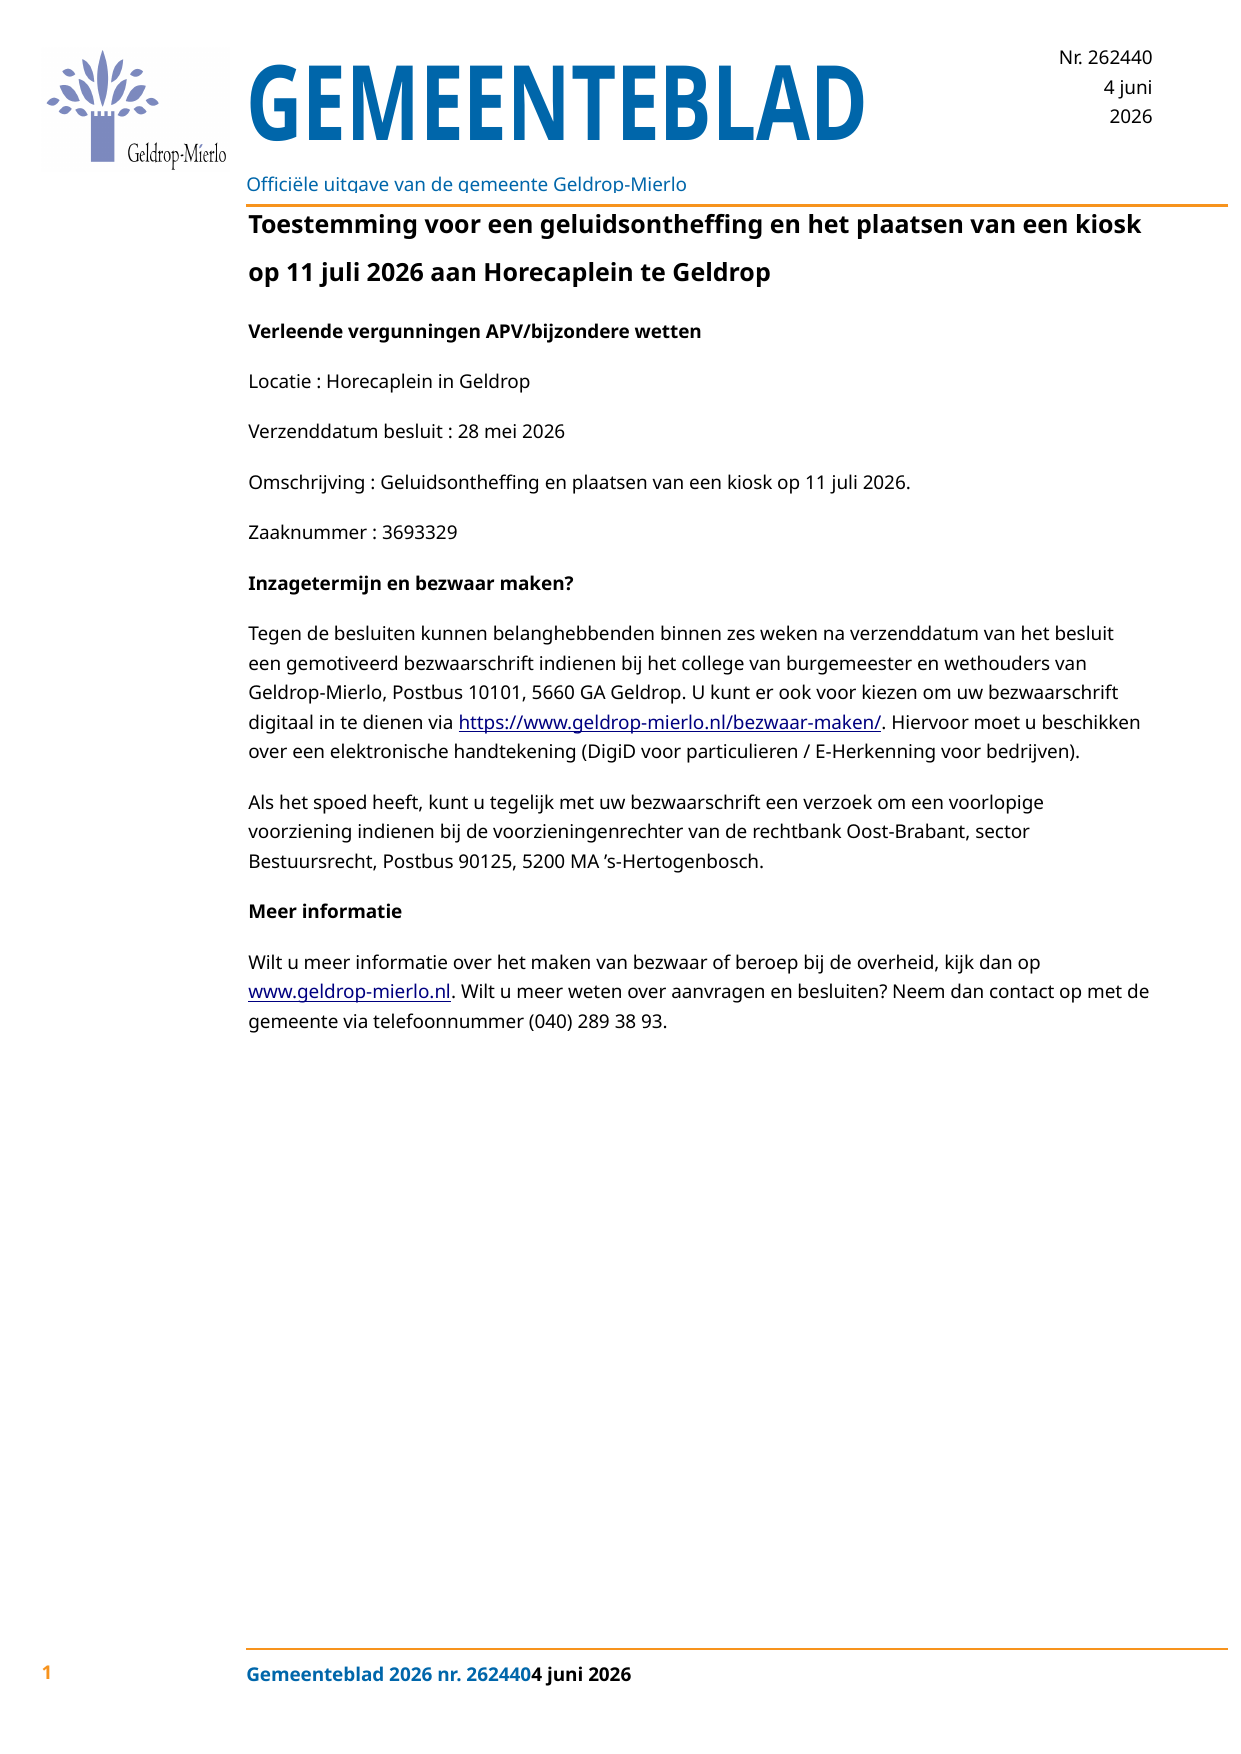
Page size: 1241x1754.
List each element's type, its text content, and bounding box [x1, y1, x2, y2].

text Inzagetermijn en bezwaar maken? [248, 570, 1152, 596]
text Als het spoed heeft, kunt u tegelijk met uw bezwaarschrift een verzoek om een voorlopige voorziening indienen bij de voorzieningenrechter van de rechtbank Oost-Brabant, sector Bestuursrecht, Postbus 90125, 5200 MA ’s-Hertogenbosch. [248, 789, 1152, 874]
text Zaaknummer : 3693329 [248, 519, 1152, 545]
text Verleende vergunningen APV/bijzondere wetten [248, 318, 1152, 344]
text Meer informatie [248, 899, 1152, 924]
text Omschrijving : Geluidsontheffing en plaatsen van een kiosk op 11 juli 2026. [248, 469, 1152, 495]
text Toestemming voor een geluidsontheffing en het plaatsen van een kiosk op 11 juli 2026 aan Horecaplein te Geldrop [248, 207, 1152, 288]
text Tegen de besluiten kunnen belanghebbenden binnen zes weken na verzenddatum van het besluit een gemotiveerd bezwaarschrift indienen bij het college van burgemeester en wethouders van Geldrop-Mierlo, Postbus 10101, 5660 GA Geldrop. U kunt er ook voor kiezen om uw bezwaarschrift digitaal in te dienen via https://www.geldrop-mierlo.nl/bezwaar-maken/. Hiervoor moet u beschikken over een elektronische handtekening (DigiD voor particulieren / E-Herkenning voor bedrijven). [248, 620, 1152, 764]
picture [41, 47, 231, 172]
text Wilt u meer informatie over het maken van bezwaar of beroep bij de overheid, kijk dan op www.geldrop-mierlo.nl. Wilt u meer weten over aanvragen en besluiten? Neem dan contact op met de gemeente via telefoonnummer (040) 289 38 93. [248, 949, 1152, 1034]
text Verzenddatum besluit : 28 mei 2026 [248, 419, 1152, 444]
text Locatie : Horecaplein in Geldrop [248, 368, 1152, 394]
